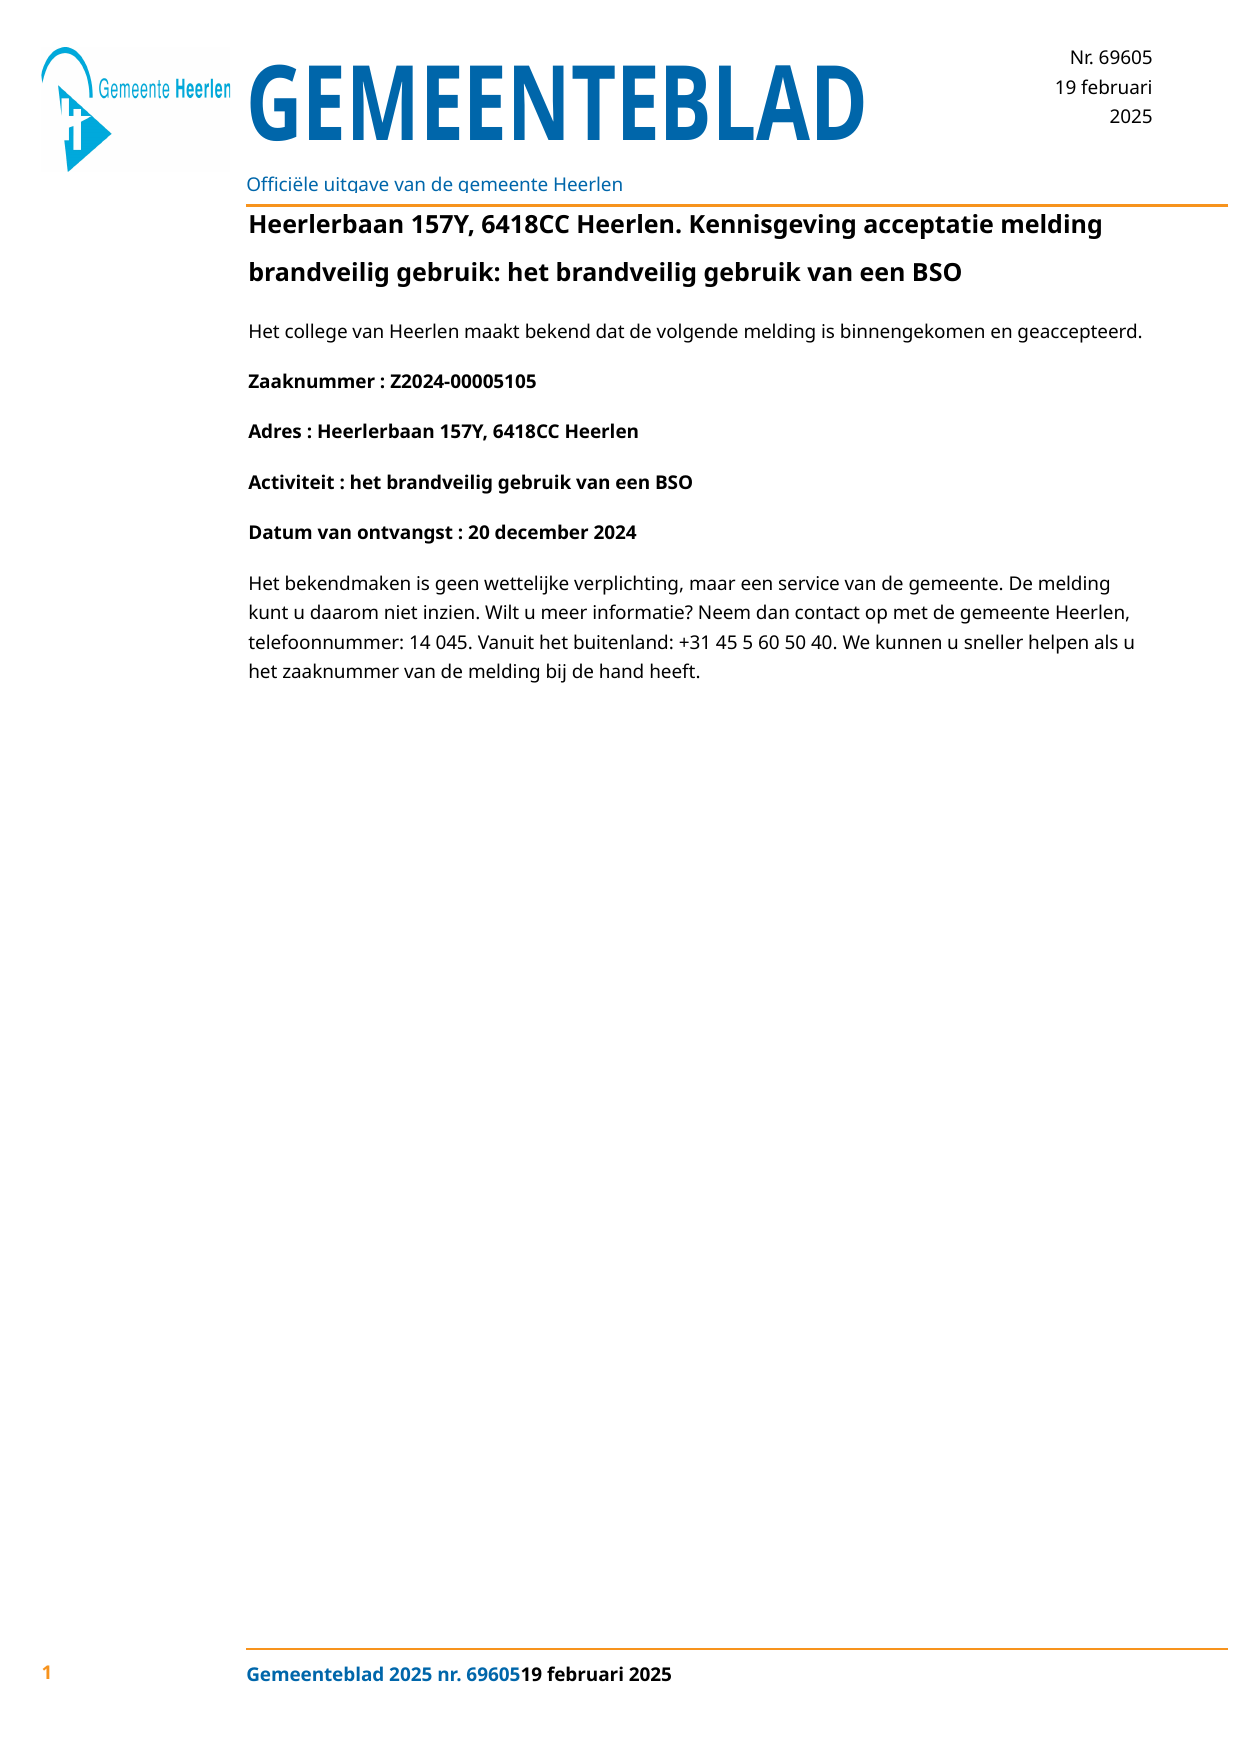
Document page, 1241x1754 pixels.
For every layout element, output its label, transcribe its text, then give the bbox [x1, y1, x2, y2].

picture [41, 47, 59, 70]
text Heerlerbaan 157Y, 6418CC Heerlen. Kennisgeving acceptatie melding brandveilig gebruik: het brandveilig gebruik van een BSO [248, 207, 1152, 288]
text Zaaknummer : Z2024-00005105 [248, 368, 1152, 394]
text Activiteit : het brandveilig gebruik van een BSO [248, 469, 1152, 495]
text Het bekendmaken is geen wettelijke verplichting, maar een service van de gemeente. De melding kunt u daarom niet inzien. Wilt u meer informatie? Neem dan contact op met de gemeente Heerlen, telefoonnummer: 14 045. Vanuit het buitenland: +31 45 5 60 50 40. We kunnen u sneller helpen als u het zaaknummer van de melding bij de hand heeft. [248, 570, 1152, 684]
text Datum van ontvangst : 20 december 2024 [248, 519, 1152, 545]
text Het college van Heerlen maakt bekend dat de volgende melding is binnengekomen en geaccepteerd. [248, 318, 1152, 344]
text Adres : Heerlerbaan 157Y, 6418CC Heerlen [248, 419, 1152, 444]
picture [41, 47, 231, 172]
